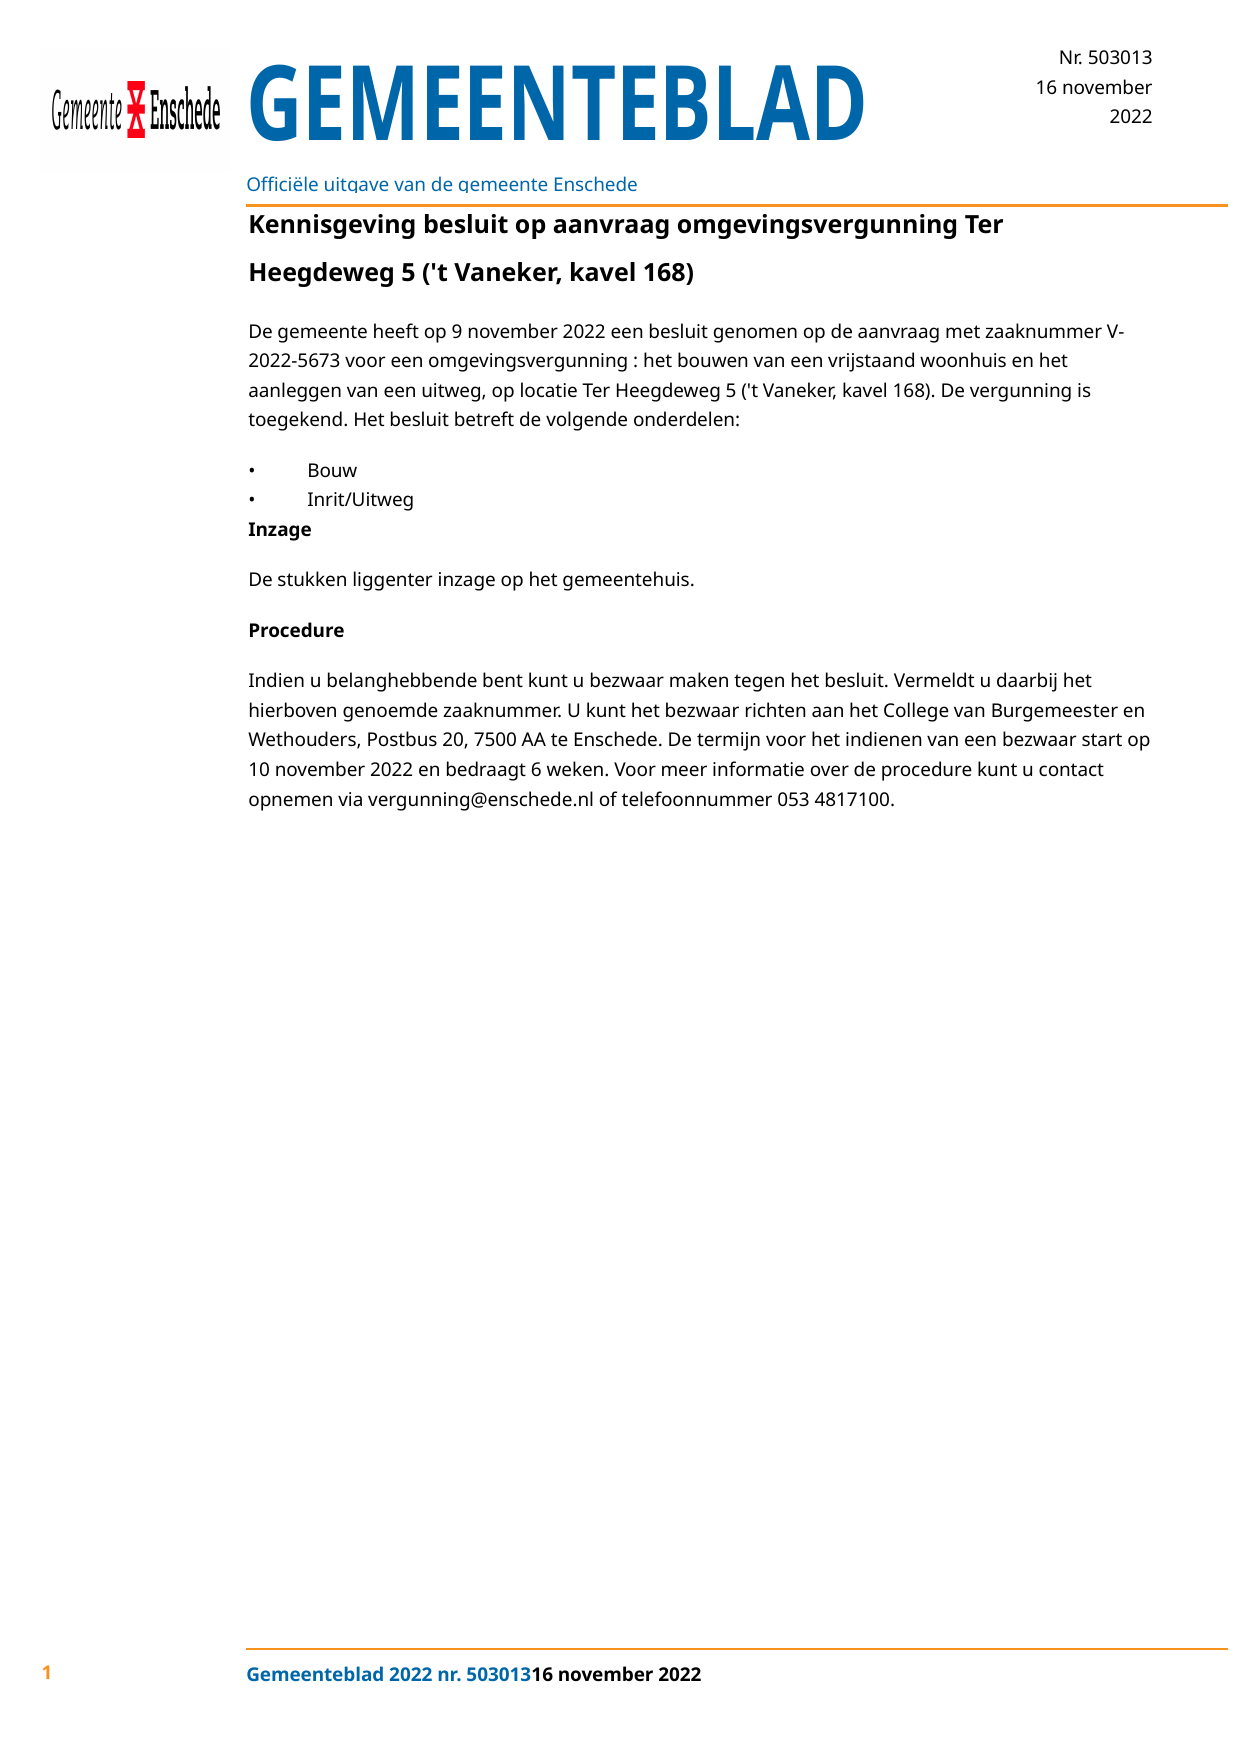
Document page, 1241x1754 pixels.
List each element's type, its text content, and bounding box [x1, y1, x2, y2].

list Inrit/Uitweg [248, 487, 1152, 512]
text De gemeente heeft op 9 november 2022 een besluit genomen op de aanvraag met zaaknummer V-2022-5673 voor een omgevingsvergunning : het bouwen van een vrijstaand woonhuis en het aanleggen van een uitweg, op locatie Ter Heegdeweg 5 ('t Vaneker, kavel 168). De vergunning is toegekend. Het besluit betreft de volgende onderdelen: [248, 318, 1152, 432]
text Indien u belanghebbende bent kunt u bezwaar maken tegen het besluit. Vermeldt u daarbij het hierboven genoemde zaaknummer. U kunt het bezwaar richten aan het College van Burgemees­ter en Wethouders, Postbus 20, 7500 AA te Enschede. De termijn voor het indienen van een bezwaar start op 10 november 2022 en bedraagt 6 weken. Voor meer informatie over de procedure kunt u contact opnemen via vergunning@enschede.nl of telefoonnummer 053 4817100. [248, 667, 1152, 812]
text Kennisgeving besluit op aanvraag omgevingsvergunning Ter Heegdeweg 5 ('t Vaneker, kavel 168) [248, 207, 1152, 288]
picture [41, 47, 231, 172]
text Inzage [248, 516, 1152, 542]
list Bouw [248, 457, 1152, 483]
text Procedure [248, 617, 1152, 643]
text De stukken liggenter inzage op het gemeentehuis. [248, 567, 1152, 592]
